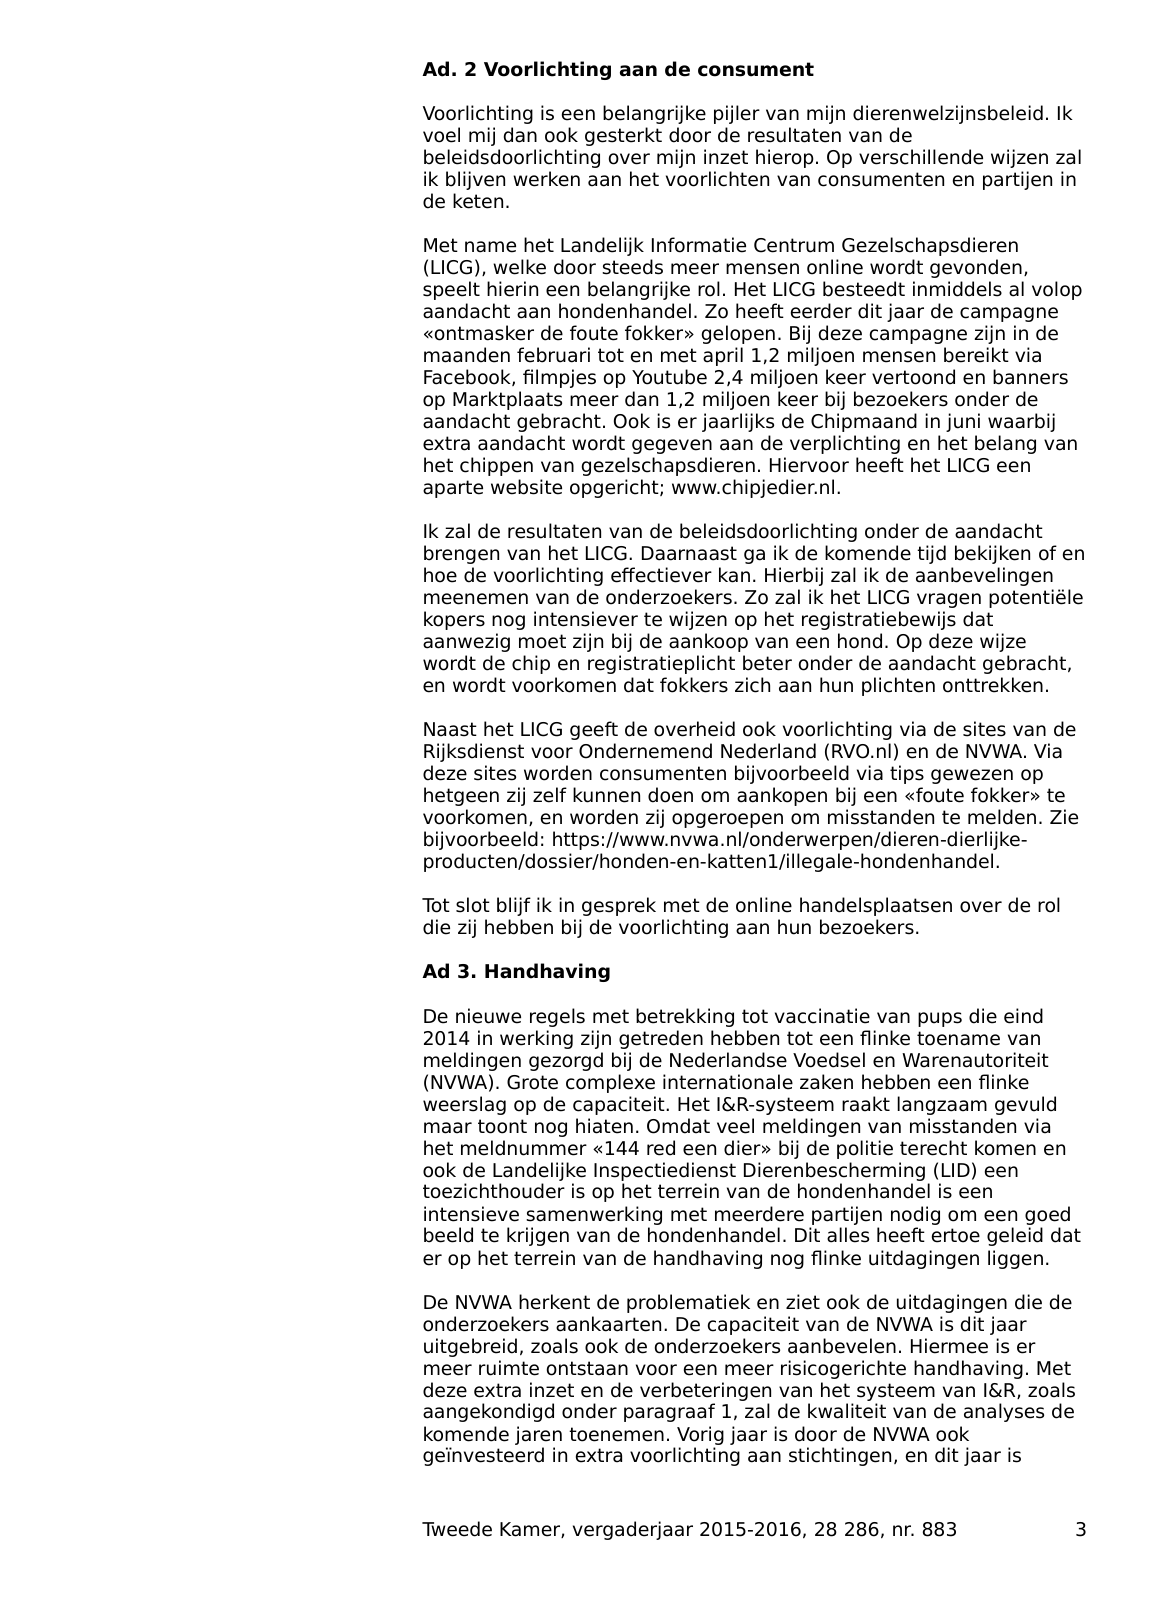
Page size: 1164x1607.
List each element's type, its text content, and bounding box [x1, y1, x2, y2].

subtitle Ad. 2 Voorlichting aan de consument [422, 59, 1087, 81]
text Tot slot blijf ik in gesprek met de online handelsplaatsen over de rol die zij hebben bij de voorlichting aan hun bezoekers. [422, 895, 1087, 939]
subtitle Ad 3. Handhaving [422, 961, 1087, 983]
text De nieuwe regels met betrekking tot vaccinatie van pups die eind 2014 in werking zijn getreden hebben tot een flinke toename van meldingen gezorgd bij de Nederlandse Voedsel en Warenautoriteit (NVWA). Grote complexe internationale zaken hebben een flinke weerslag op de capaciteit. Het I&R-systeem raakt langzaam gevuld maar toont nog hiaten. Omdat veel meldingen van misstanden via het meldnummer «144 red een dier» bij de politie terecht komen en ook de Landelijke Inspectiedienst Dierenbescherming (LID) een toezichthouder is op het terrein van de hondenhandel is een intensieve samenwerking met meerdere partijen nodig om een goed beeld te krijgen van de hondenhandel. Dit alles heeft ertoe geleid dat er op het terrein van de handhaving nog flinke uitdagingen liggen. [422, 1006, 1087, 1269]
text Met name het Landelijk Informatie Centrum Gezelschapsdieren (LICG), welke door steeds meer mensen online wordt gevonden, speelt hierin een belangrijke rol. Het LICG besteedt inmiddels al volop aandacht aan hondenhandel. Zo heeft eerder dit jaar de campagne «ontmasker de foute fokker» gelopen. Bij deze campagne zijn in de maanden februari tot en met april 1,2 miljoen mensen bereikt via Facebook, filmpjes op Youtube 2,4 miljoen keer vertoond en banners op Marktplaats meer dan 1,2 miljoen keer bij bezoekers onder de aandacht gebracht. Ook is er jaarlijks de Chipmaand in juni waarbij extra aandacht wordt gegeven aan de verplichting en het belang van het chippen van gezelschapsdieren. Hiervoor heeft het LICG een aparte website opgericht; www.chipjedier.nl. [422, 235, 1087, 499]
text Ik zal de resultaten van de beleidsdoorlichting onder de aandacht brengen van het LICG. Daarnaast ga ik de komende tijd bekijken of en hoe de voorlichting effectiever kan. Hierbij zal ik de aanbevelingen meenemen van de onderzoekers. Zo zal ik het LICG vragen potentiële kopers nog intensiever te wijzen op het registratiebewijs dat aanwezig moet zijn bij de aankoop van een hond. Op deze wijze wordt de chip en registratieplicht beter onder de aandacht gebracht, en wordt voorkomen dat fokkers zich aan hun plichten onttrekken. [422, 521, 1087, 697]
text Voorlichting is een belangrijke pijler van mijn dierenwelzijnsbeleid. Ik voel mij dan ook gesterkt door de resultaten van de beleidsdoorlichting over mijn inzet hierop. Op verschillende wijzen zal ik blijven werken aan het voorlichten van consumenten en partijen in de keten. [422, 103, 1087, 213]
text Naast het LICG geeft de overheid ook voorlichting via de sites van de Rijksdienst voor Ondernemend Nederland (RVO.nl) en de NVWA. Via deze sites worden consumenten bijvoorbeeld via tips gewezen op hetgeen zij zelf kunnen doen om aankopen bij een «foute fokker» te voorkomen, en worden zij opgeroepen om misstanden te melden. Zie bijvoorbeeld: https://www.nvwa.nl/onderwerpen/dieren-dierlijke-producten/dossier/honden-en-katten1/illegale-hondenhandel. [422, 719, 1087, 873]
text De NVWA herkent de problematiek en ziet ook de uitdagingen die de onderzoekers aankaarten. De capaciteit van de NVWA is dit jaar uitgebreid, zoals ook de onderzoekers aanbevelen. Hiermee is er meer ruimte ontstaan voor een meer risicogerichte handhaving. Met deze extra inzet en de verbeteringen van het systeem van I&R, zoals aangekondigd onder paragraaf 1, zal de kwaliteit van de analyses de komende jaren toenemen. Vorig jaar is door de NVWA ook geïnvesteerd in extra voorlichting aan stichtingen, en dit jaar is [422, 1292, 1087, 1467]
